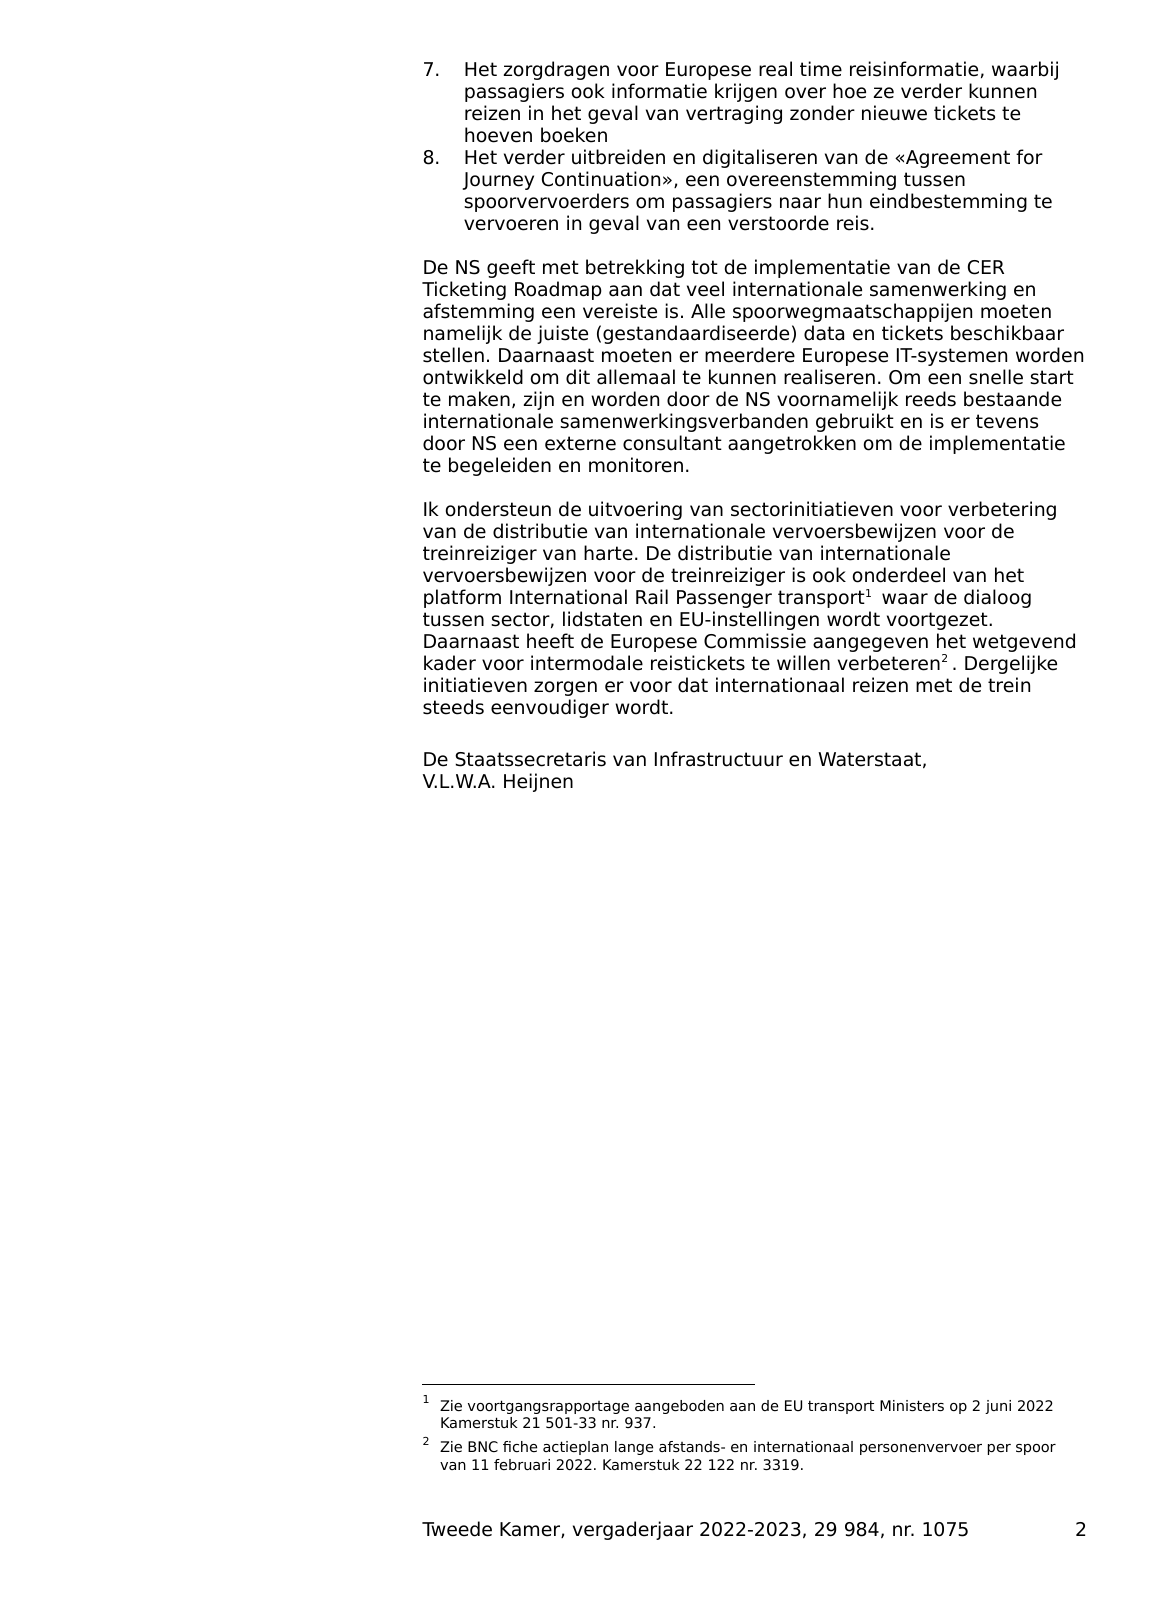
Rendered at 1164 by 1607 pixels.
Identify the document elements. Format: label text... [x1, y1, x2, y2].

text De Staatssecretaris van Infrastructuur en Waterstaat, V.L.W.A. Heijnen [422, 749, 1087, 793]
text De NS geeft met betrekking tot de implementatie van de CER Ticketing Roadmap aan dat veel internationale samenwerking en afstemming een vereiste is. Alle spoorwegmaatschappijen moeten namelijk de juiste (gestandaardiseerde) data en tickets beschikbaar stellen. Daarnaast moeten er meerdere Europese IT-systemen worden ontwikkeld om dit allemaal te kunnen realiseren. Om een snelle start te maken, zijn en worden door de NS voornamelijk reeds bestaande internationale samenwerkingsverbanden gebruikt en is er tevens door NS een externe consultant aangetrokken om de implementatie te begeleiden en monitoren. [422, 257, 1087, 477]
text Zie voortgangsrapportage aangeboden aan de EU transport Ministers op 2 juni 2022 Kamerstuk 21 501-33 nr. 937. [422, 1393, 1087, 1432]
text 7. Het zorgdragen voor Europese real time reisinformatie, waarbij passagiers ook informatie krijgen over hoe ze verder kunnen reizen in het geval van vertraging zonder nieuwe tickets te hoeven boeken [422, 59, 1087, 147]
text Zie BNC fiche actieplan lange afstands- en internationaal personenvervoer per spoor van 11 februari 2022. Kamerstuk 22 122 nr. 3319. [422, 1435, 1087, 1474]
text Ik ondersteun de uitvoering van sectorinitiatieven voor verbetering van de distributie van internationale vervoersbewijzen voor de treinreiziger van harte. De distributie van internationale vervoersbewijzen voor de treinreiziger is ook onderdeel van het platform International Rail Passenger transport waar de dialoog tussen sector, lidstaten en EU-instellingen wordt voortgezet. Daarnaast heeft de Europese Commissie aangegeven het wetgevend kader voor intermodale reistickets te willen verbeteren. Dergelijke initiatieven zorgen er voor dat internationaal reizen met de trein steeds eenvoudiger wordt. [422, 499, 1087, 719]
text 8. Het verder uitbreiden en digitaliseren van de «Agreement for Journey Continuation», een overeenstemming tussen spoorvervoerders om passagiers naar hun eindbestemming te vervoeren in geval van een verstoorde reis. [422, 147, 1087, 235]
